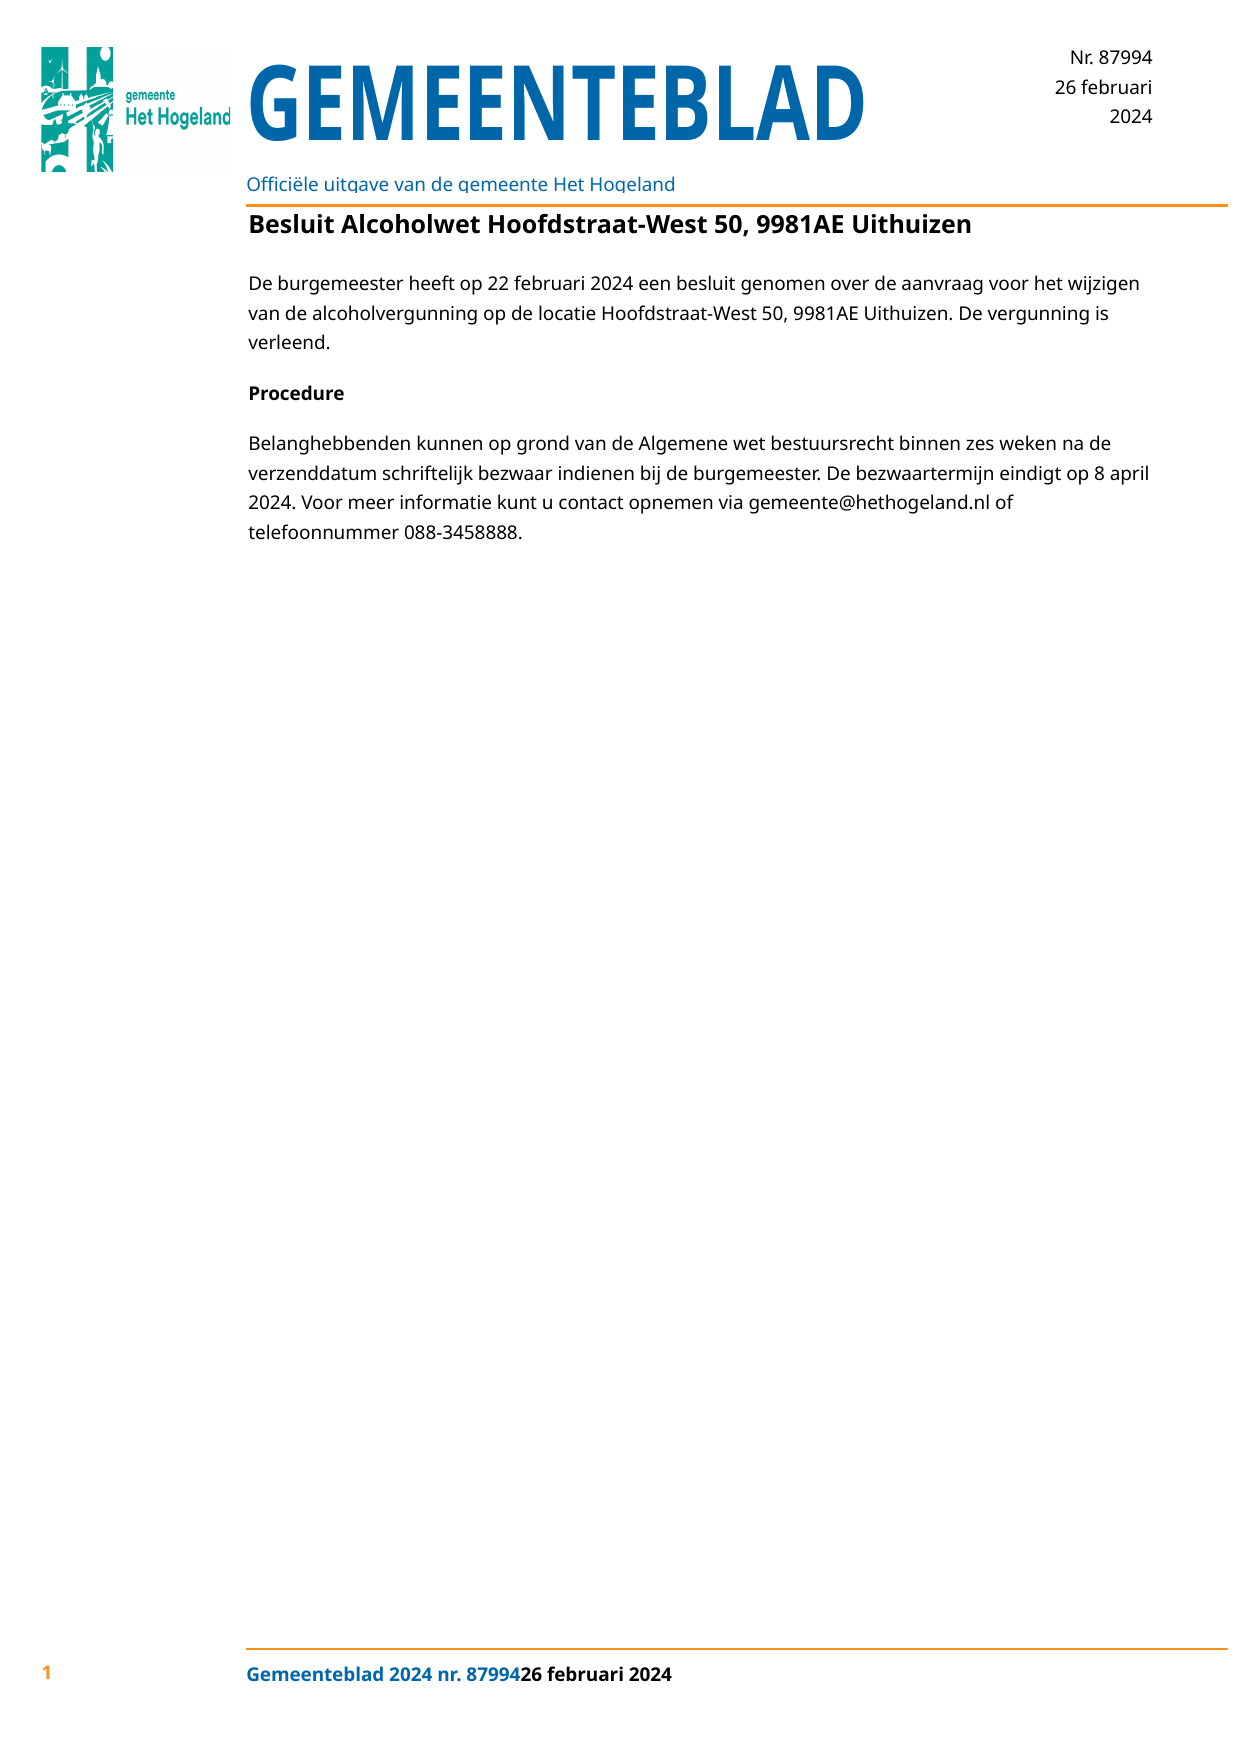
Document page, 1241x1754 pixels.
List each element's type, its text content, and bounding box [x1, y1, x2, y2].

text Belanghebbenden kunnen op grond van de Algemene wet bestuursrecht binnen zes weken na de verzenddatum schriftelijk bezwaar indienen bij de burgemeester. De bezwaartermijn eindigt op 8 april 2024. Voor meer informatie kunt u contact opnemen via gemeente@hethogeland.nl of telefoonnummer 088-3458888. [248, 430, 1152, 545]
text De burgemeester heeft op 22 februari 2024 een besluit genomen over de aanvraag voor het wijzigen van de alcoholvergunning op de locatie Hoofdstraat-West 50, 9981AE Uithuizen. De vergunning is verleend. [248, 270, 1152, 355]
picture [41, 47, 231, 172]
text Besluit Alcoholwet Hoofdstraat-West 50, 9981AE Uithuizen [248, 207, 1152, 241]
text Procedure [248, 380, 1152, 406]
